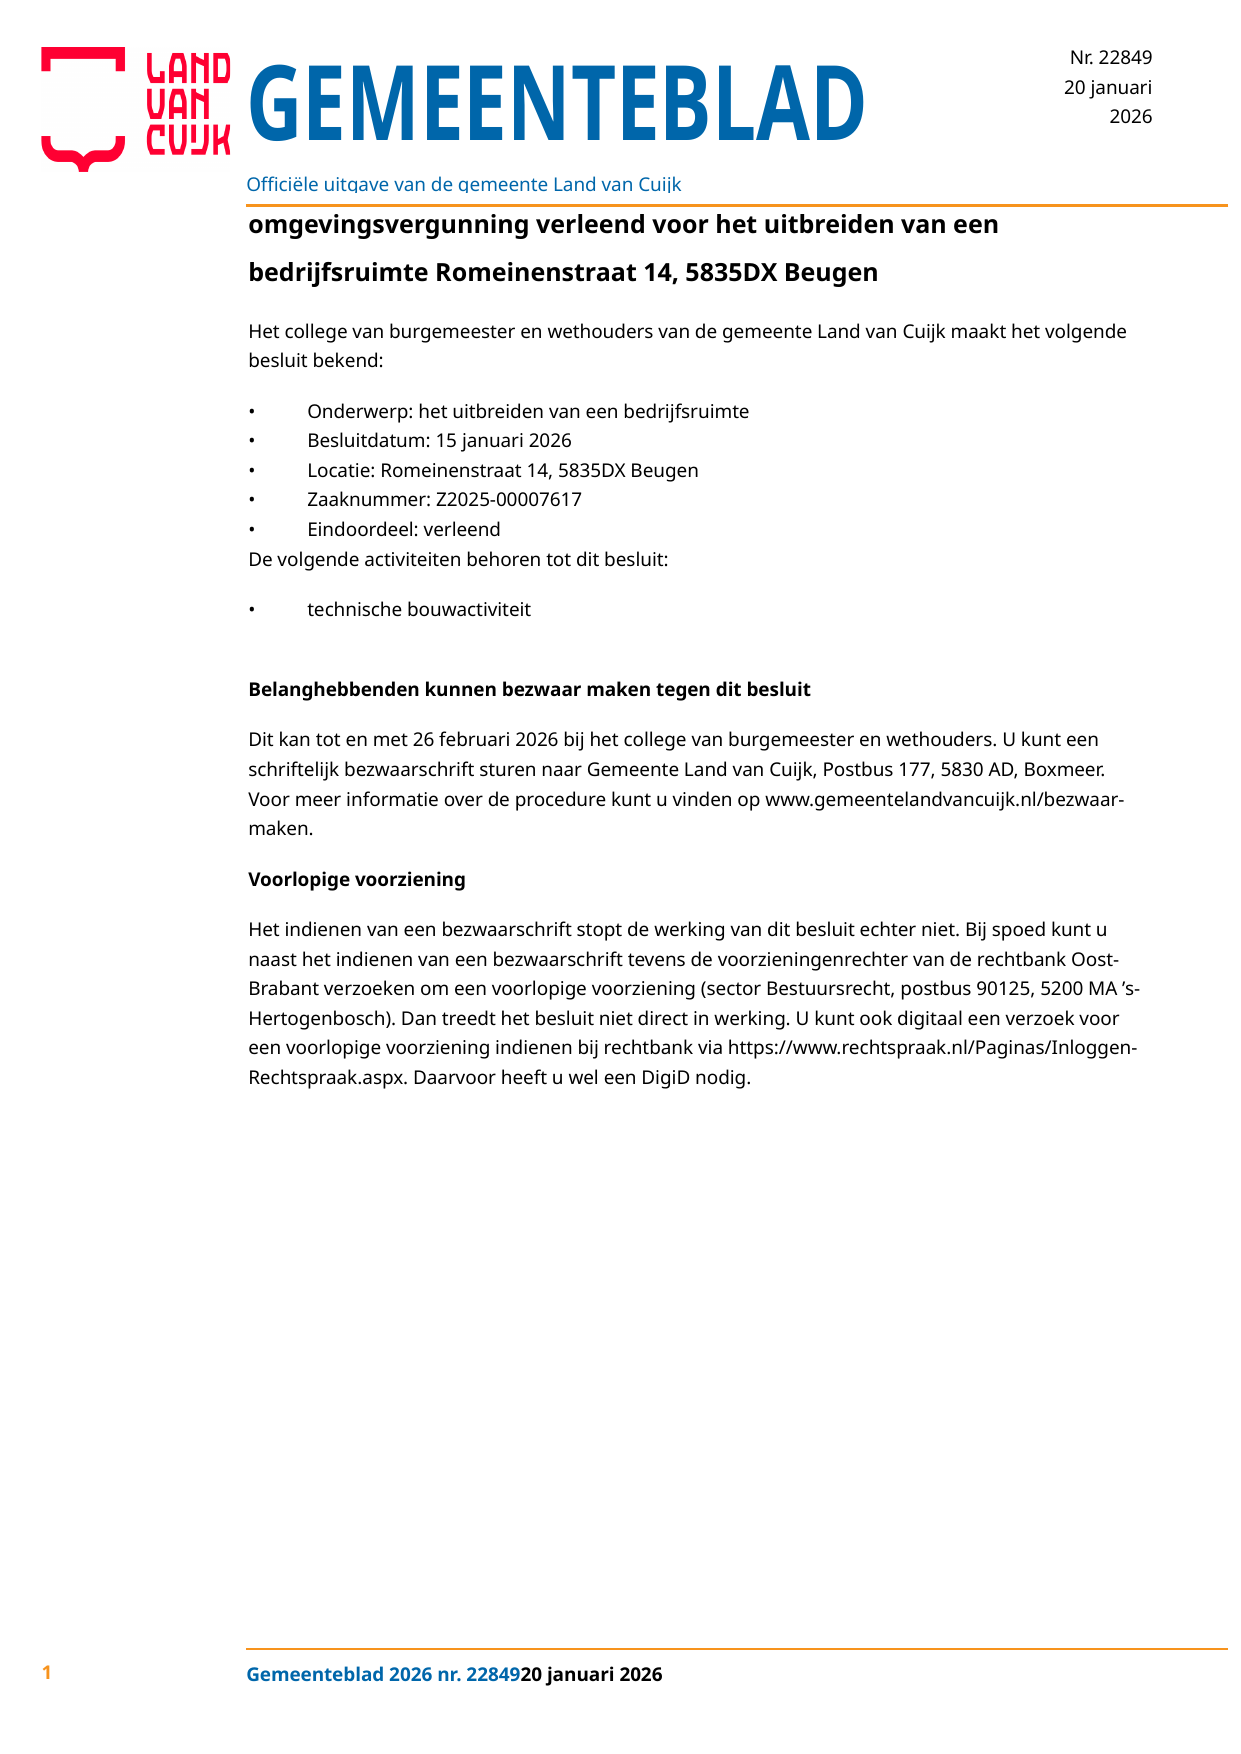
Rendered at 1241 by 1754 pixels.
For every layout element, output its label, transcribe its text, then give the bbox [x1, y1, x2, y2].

text Belanghebbenden kunnen bezwaar maken tegen dit besluit [248, 676, 1152, 702]
text Dit kan tot en met 26 februari 2026 bij het college van burgemeester en wethouders. U kunt een schriftelijk bezwaarschrift sturen naar Gemeente Land van Cuijk, Postbus 177, 5830 AD, Boxmeer. Voor meer informatie over de procedure kunt u vinden op www.gemeentelandvancuijk.nl/bezwaar-maken. [248, 727, 1152, 841]
list technische bouwactiviteit [248, 596, 1152, 622]
list Eindoordeel: verleend [248, 516, 1152, 542]
text omgevingsvergunning verleend voor het uitbreiden van een bedrijfsruimte Romeinenstraat 14, 5835DX Beugen [248, 207, 1152, 288]
list Besluitdatum: 15 januari 2026 [248, 427, 1152, 453]
text Het indienen van een bezwaarschrift stopt de werking van dit besluit echter niet. Bij spoed kunt u naast het indienen van een bezwaarschrift tevens de voorzieningenrechter van de rechtbank Oost-Brabant verzoeken om een voorlopige voorziening (sector Bestuursrecht, postbus 90125, 5200 MA ’s-Hertogenbosch). Dan treedt het besluit niet direct in werking. U kunt ook digitaal een verzoek voor een voorlopige voorziening indienen bij rechtbank via https://www.rechtspraak.nl/Paginas/Inloggen-Rechtspraak.aspx. Daarvoor heeft u wel een DigiD nodig. [248, 916, 1152, 1090]
picture [41, 47, 231, 172]
list Locatie: Romeinenstraat 14, 5835DX Beugen [248, 457, 1152, 483]
text De volgende activiteiten behoren tot dit besluit: [248, 546, 1152, 572]
list Zaaknummer: Z2025-00007617 [248, 487, 1152, 512]
list Onderwerp: het uitbreiden van een bedrijfsruimte [248, 398, 1152, 424]
text Het college van burgemeester en wethouders van de gemeente Land van Cuijk maakt het volgende besluit bekend: [248, 318, 1152, 373]
text Voorlopige voorziening [248, 866, 1152, 892]
